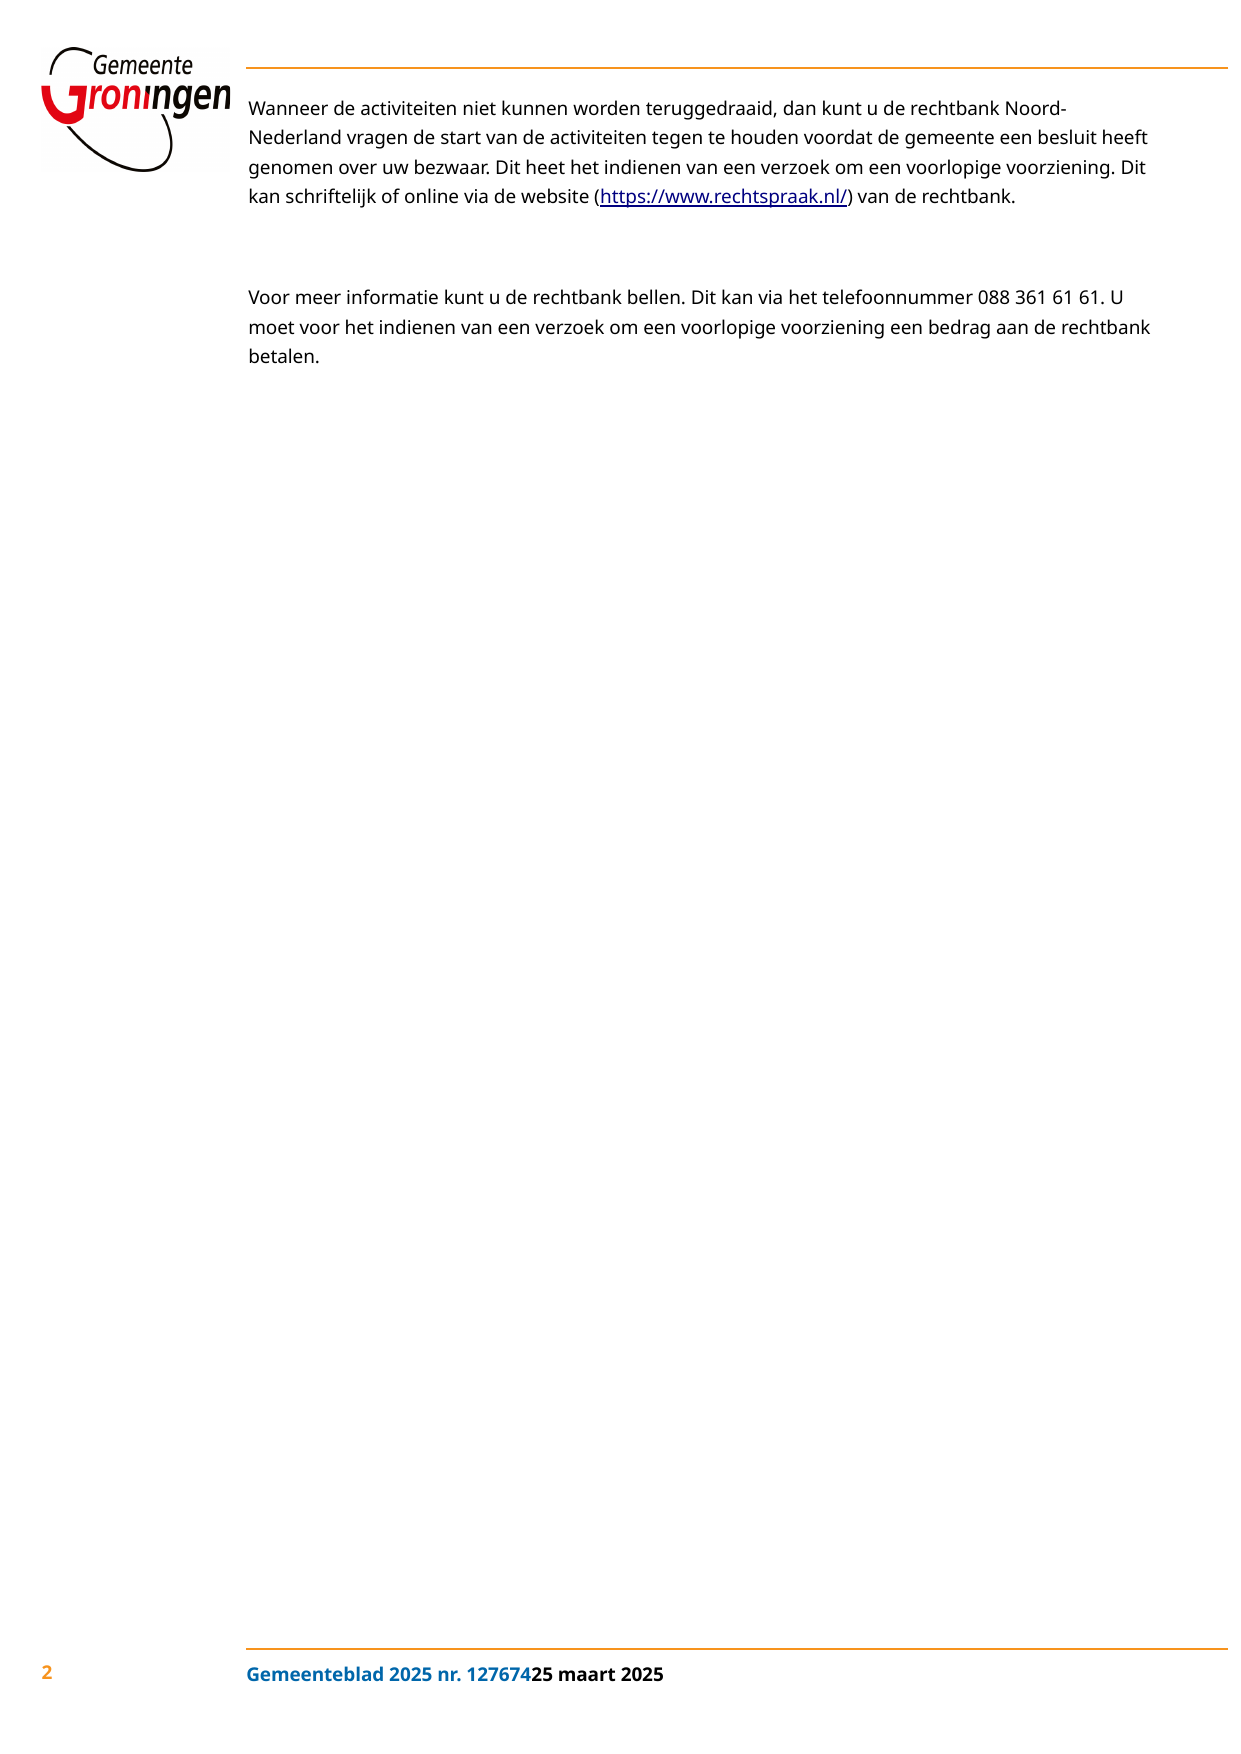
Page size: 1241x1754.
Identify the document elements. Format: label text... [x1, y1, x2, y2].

picture [41, 47, 231, 172]
text Wanneer de activiteiten niet kunnen worden teruggedraaid, dan kunt u de rechtbank Noord-Nederland vragen de start van de activiteiten tegen te houden voordat de gemeente een besluit heeft genomen over uw bezwaar. Dit heet het indienen van een verzoek om een voorlopige voorziening. Dit kan schriftelijk of online via de website (https://www.rechtspraak.nl/) van de rechtbank. [248, 95, 1152, 209]
text Voor meer informatie kunt u de rechtbank bellen. Dit kan via het telefoonnummer 088 361 61 61. U moet voor het indienen van een verzoek om een voorlopige voorziening een bedrag aan de rechtbank betalen. [248, 284, 1152, 369]
